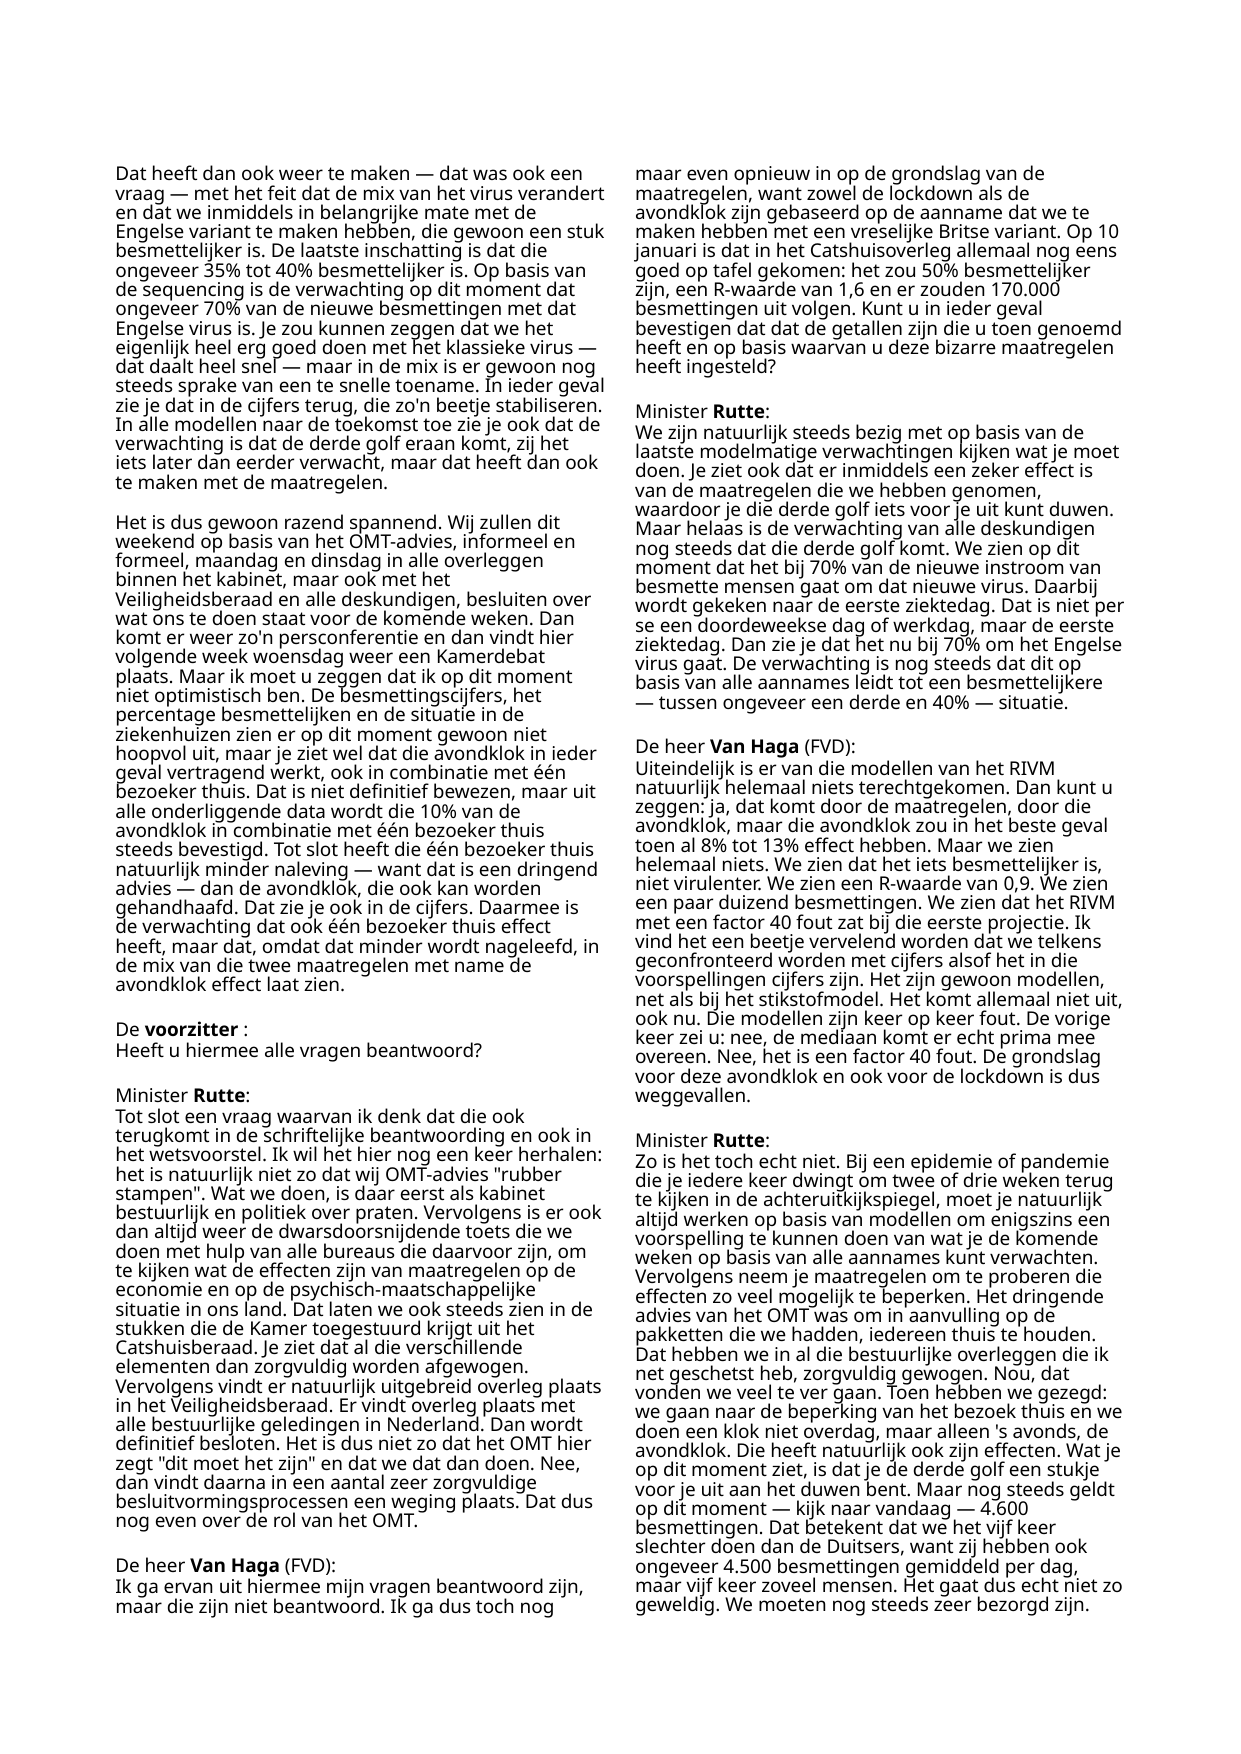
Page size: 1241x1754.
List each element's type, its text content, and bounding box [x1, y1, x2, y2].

text De heer Van Haga (FVD): [635, 734, 1125, 759]
text We zijn natuurlijk steeds bezig met op basis van de laatste modelmatige verwachtingen kijken wat je moet doen. Je ziet ook dat er inmiddels een zeker effect is van de maatregelen die we hebben genomen, waardoor je die derde golf iets voor je uit kunt duwen. Maar helaas is de verwachting van alle deskundigen nog steeds dat die derde golf komt. We zien op dit moment dat het bij 70% van de nieuwe instroom van besmette mensen gaat om dat nieuwe virus. Daarbij wordt gekeken naar de eerste ziektedag. Dat is niet per se een doordeweekse dag of werkdag, maar de eerste ziektedag. Dan zie je dat het nu bij 70% om het Engelse virus gaat. De verwachting is nog steeds dat dit op basis van alle aannames leidt tot een besmettelijkere — tussen ongeveer een derde en 40% — situatie. [635, 424, 1125, 713]
text De voorzitter : [115, 1016, 605, 1042]
text Dat heeft dan ook weer te maken — dat was ook een vraag — met het feit dat de mix van het virus verandert en dat we inmiddels in belangrijke mate met de Engelse variant te maken hebben, die gewoon een stuk besmettelijker is. De laatste inschatting is dat die ongeveer 35% tot 40% besmettelijker is. Op basis van de sequencing is de verwachting op dit moment dat ongeveer 70% van de nieuwe besmettingen met dat Engelse virus is. Je zou kunnen zeggen dat we het eigenlijk heel erg goed doen met het klassieke virus — dat daalt heel snel — maar in de mix is er gewoon nog steeds sprake van een te snelle toename. In ieder geval zie je dat in de cijfers terug, die zo'n beetje stabiliseren. In alle modellen naar de toekomst toe zie je ook dat de verwachting is dat de derde golf eraan komt, zij het iets later dan eerder verwacht, maar dat heeft dan ook te maken met de maatregelen. [115, 165, 605, 493]
text Heeft u hiermee alle vragen beantwoord? [115, 1042, 605, 1061]
text Minister Rutte: [635, 398, 1125, 424]
text Minister Rutte: [635, 1127, 1125, 1153]
text maar even opnieuw in op de grondslag van de maatregelen, want zowel de lockdown als de avondklok zijn gebaseerd op de aanname dat we te maken hebben met een vreselijke Britse variant. Op 10 januari is dat in het Catshuisoverleg allemaal nog eens goed op tafel gekomen: het zou 50% besmettelijker zijn, een R-waarde van 1,6 en er zouden 170.000 besmettingen uit volgen. Kunt u in ieder geval bevestigen dat dat de getallen zijn die u toen genoemd heeft en op basis waarvan u deze bizarre maatregelen heeft ingesteld? [635, 165, 1125, 377]
text Tot slot een vraag waarvan ik denk dat die ook terugkomt in de schriftelijke beantwoording en ook in het wetsvoorstel. Ik wil het hier nog een keer herhalen: het is natuurlijk niet zo dat wij OMT-advies "rubber stampen". Wat we doen, is daar eerst als kabinet bestuurlijk en politiek over praten. Vervolgens is er ook dan altijd weer de dwarsdoorsnijdende toets die we doen met hulp van alle bureaus die daarvoor zijn, om te kijken wat de effecten zijn van maatregelen op de economie en op de psychisch-maatschappelijke situatie in ons land. Dat laten we ook steeds zien in de stukken die de Kamer toegestuurd krijgt uit het Catshuisberaad. Je ziet dat al die verschillende elementen dan zorgvuldig worden afgewogen. Vervolgens vindt er natuurlijk uitgebreid overleg plaats in het Veiligheidsberaad. Er vindt overleg plaats met alle bestuurlijke geledingen in Nederland. Dan wordt definitief besloten. Het is dus niet zo dat het OMT hier zegt "dit moet het zijn" en dat we dat dan doen. Nee, dan vindt daarna in een aantal zeer zorgvuldige besluitvormingsprocessen een weging plaats. Dat dus nog even over de rol van het OMT. [115, 1108, 605, 1532]
text Zo is het toch echt niet. Bij een epidemie of pandemie die je iedere keer dwingt om twee of drie weken terug te kijken in de achteruitkijkspiegel, moet je natuurlijk altijd werken op basis van modellen om enigszins een voorspelling te kunnen doen van wat je de komende weken op basis van alle aannames kunt verwachten. Vervolgens neem je maatregelen om te proberen die effecten zo veel mogelijk te beperken. Het dringende advies van het OMT was om in aanvulling op de pakketten die we hadden, iedereen thuis te houden. Dat hebben we in al die bestuurlijke overleggen die ik net geschetst heb, zorgvuldig gewogen. Nou, dat vonden we veel te ver gaan. Toen hebben we gezegd: we gaan naar de beperking van het bezoek thuis en we doen een klok niet overdag, maar alleen 's avonds, de avondklok. Die heeft natuurlijk ook zijn effecten. Wat je op dit moment ziet, is dat je de derde golf een stukje voor je uit aan het duwen bent. Maar nog steeds geldt op dit moment — kijk naar vandaag — 4.600 besmettingen. Dat betekent dat we het vijf keer slechter doen dan de Duitsers, want zij hebben ook ongeveer 4.500 besmettingen gemiddeld per dag, maar vijf keer zoveel mensen. Het gaat dus echt niet zo geweldig. We moeten nog steeds zeer bezorgd zijn. [635, 1153, 1125, 1615]
text Het is dus gewoon razend spannend. Wij zullen dit weekend op basis van het OMT-advies, informeel en formeel, maandag en dinsdag in alle overleggen binnen het kabinet, maar ook met het Veiligheidsberaad en alle deskundigen, besluiten over wat ons te doen staat voor de komende weken. Dan komt er weer zo'n persconferentie en dan vindt hier volgende week woensdag weer een Kamerdebat plaats. Maar ik moet u zeggen dat ik op dit moment niet optimistisch ben. De besmettingscijfers, het percentage besmettelijken en de situatie in de ziekenhuizen zien er op dit moment gewoon niet hoopvol uit, maar je ziet wel dat die avondklok in ieder geval vertragend werkt, ook in combinatie met één bezoeker thuis. Dat is niet definitief bewezen, maar uit alle onderliggende data wordt die 10% van de avondklok in combinatie met één bezoeker thuis steeds bevestigd. Tot slot heeft die één bezoeker thuis natuurlijk minder naleving — want dat is een dringend advies — dan de avondklok, die ook kan worden gehandhaafd. Dat zie je ook in de cijfers. Daarmee is de verwachting dat ook één bezoeker thuis effect heeft, maar dat, omdat dat minder wordt nageleefd, in de mix van die twee maatregelen met name de avondklok effect laat zien. [115, 514, 605, 995]
text Minister Rutte: [115, 1082, 605, 1108]
text Ik ga ervan uit hiermee mijn vragen beantwoord zijn, maar die zijn niet beantwoord. Ik ga dus toch nog [115, 1578, 605, 1617]
text Uiteindelijk is er van die modellen van het RIVM natuurlijk helemaal niets terechtgekomen. Dan kunt u zeggen: ja, dat komt door de maatregelen, door die avondklok, maar die avondklok zou in het beste geval toen al 8% tot 13% effect hebben. Maar we zien helemaal niets. We zien dat het iets besmettelijker is, niet virulenter. We zien een R-waarde van 0,9. We zien een paar duizend besmettingen. We zien dat het RIVM met een factor 40 fout zat bij die eerste projectie. Ik vind het een beetje vervelend worden dat we telkens geconfronteerd worden met cijfers alsof het in die voorspellingen cijfers zijn. Het zijn gewoon modellen, net als bij het stikstofmodel. Het komt allemaal niet uit, ook nu. Die modellen zijn keer op keer fout. De vorige keer zei u: nee, de mediaan komt er echt prima mee overeen. Nee, het is een factor 40 fout. De grondslag voor deze avondklok en ook voor de lockdown is dus weggevallen. [635, 759, 1125, 1106]
text De heer Van Haga (FVD): [115, 1553, 605, 1578]
